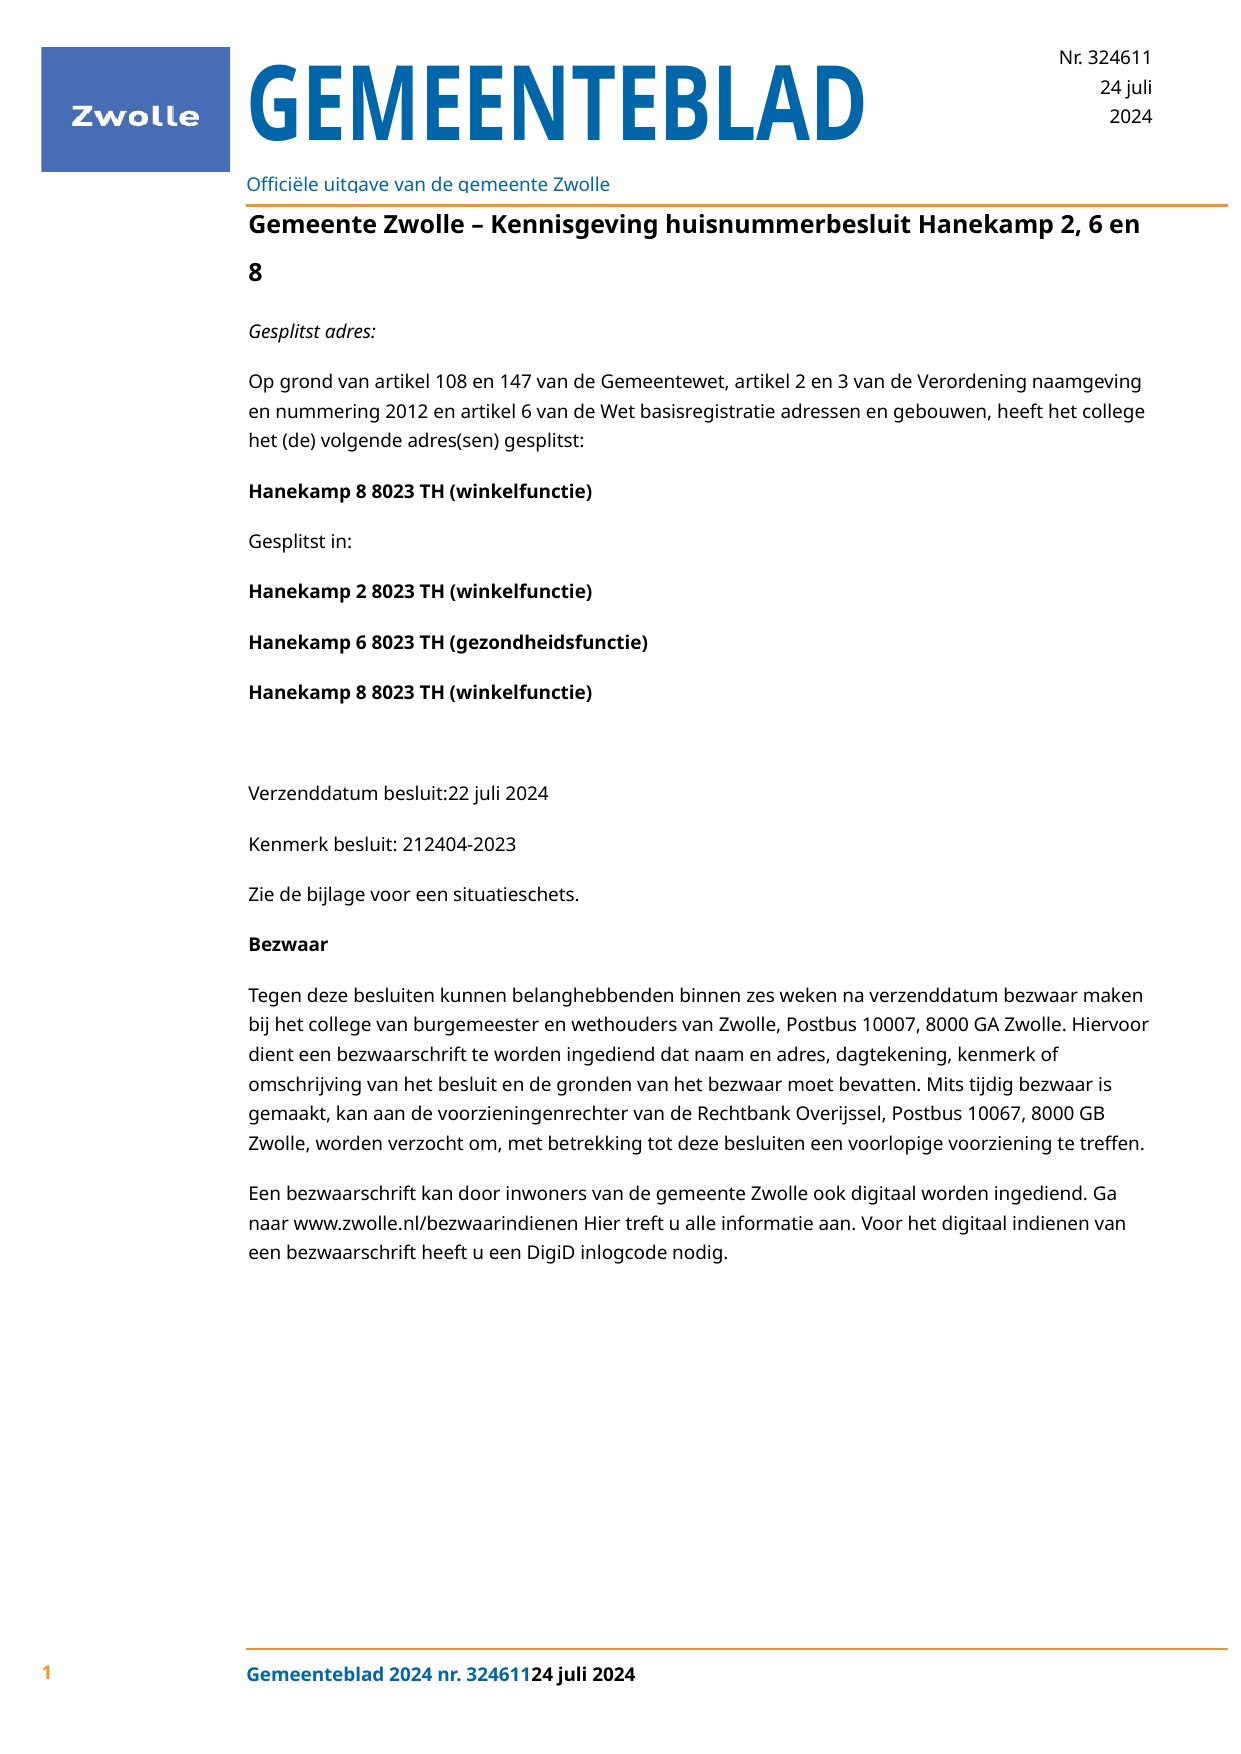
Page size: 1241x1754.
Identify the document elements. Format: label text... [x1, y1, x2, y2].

text Hanekamp 2 8023 TH (winkelfunctie) [248, 579, 1152, 604]
text Hanekamp 8 8023 TH (winkelfunctie) [248, 478, 1152, 504]
text Een bezwaarschrift kan door inwoners van de gemeente Zwolle ook digitaal worden ingediend. Ga naar www.zwolle.nl/bezwaarindienen Hier treft u alle informatie aan. Voor het digitaal indienen van een bezwaarschrift heeft u een DigiD inlogcode nodig. [248, 1180, 1152, 1265]
text Gesplitst adres: [248, 318, 1152, 344]
text Verzenddatum besluit:22 juli 2024 [248, 780, 1152, 806]
text Hanekamp 6 8023 TH (gezondheidsfunctie) [248, 629, 1152, 655]
text Tegen deze besluiten kunnen belanghebbenden binnen zes weken na verzenddatum bezwaar maken bij het college van burgemeester en wethouders van Zwolle, Postbus 10007, 8000 GA Zwolle. Hiervoor dient een bezwaarschrift te worden ingediend dat naam en adres, dagtekening, kenmerk of omschrijving van het besluit en de gronden van het bezwaar moet bevatten. Mits tijdig bezwaar is gemaakt, kan aan de voorzieningenrechter van de Rechtbank Overijssel, Postbus 10067, 8000 GB Zwolle, worden verzocht om, met betrekking tot deze besluiten een voorlopige voorziening te treffen. [248, 982, 1152, 1156]
text Hanekamp 8 8023 TH (winkelfunctie) [248, 679, 1152, 705]
text Gesplitst in: [248, 528, 1152, 554]
text Bezwaar [248, 932, 1152, 957]
picture [41, 47, 231, 172]
text Op grond van artikel 108 en 147 van de Gemeentewet, artikel 2 en 3 van de Verordening naamgeving en nummering 2012 en artikel 6 van de Wet basisregistratie adressen en gebouwen, heeft het college het (de) volgende adres(sen) gesplitst: [248, 368, 1152, 453]
text Gemeente Zwolle – Kennisgeving huisnummerbesluit Hanekamp 2, 6 en 8 [248, 207, 1152, 288]
text Zie de bijlage voor een situatieschets. [248, 881, 1152, 907]
text Kenmerk besluit: 212404-2023 [248, 831, 1152, 857]
